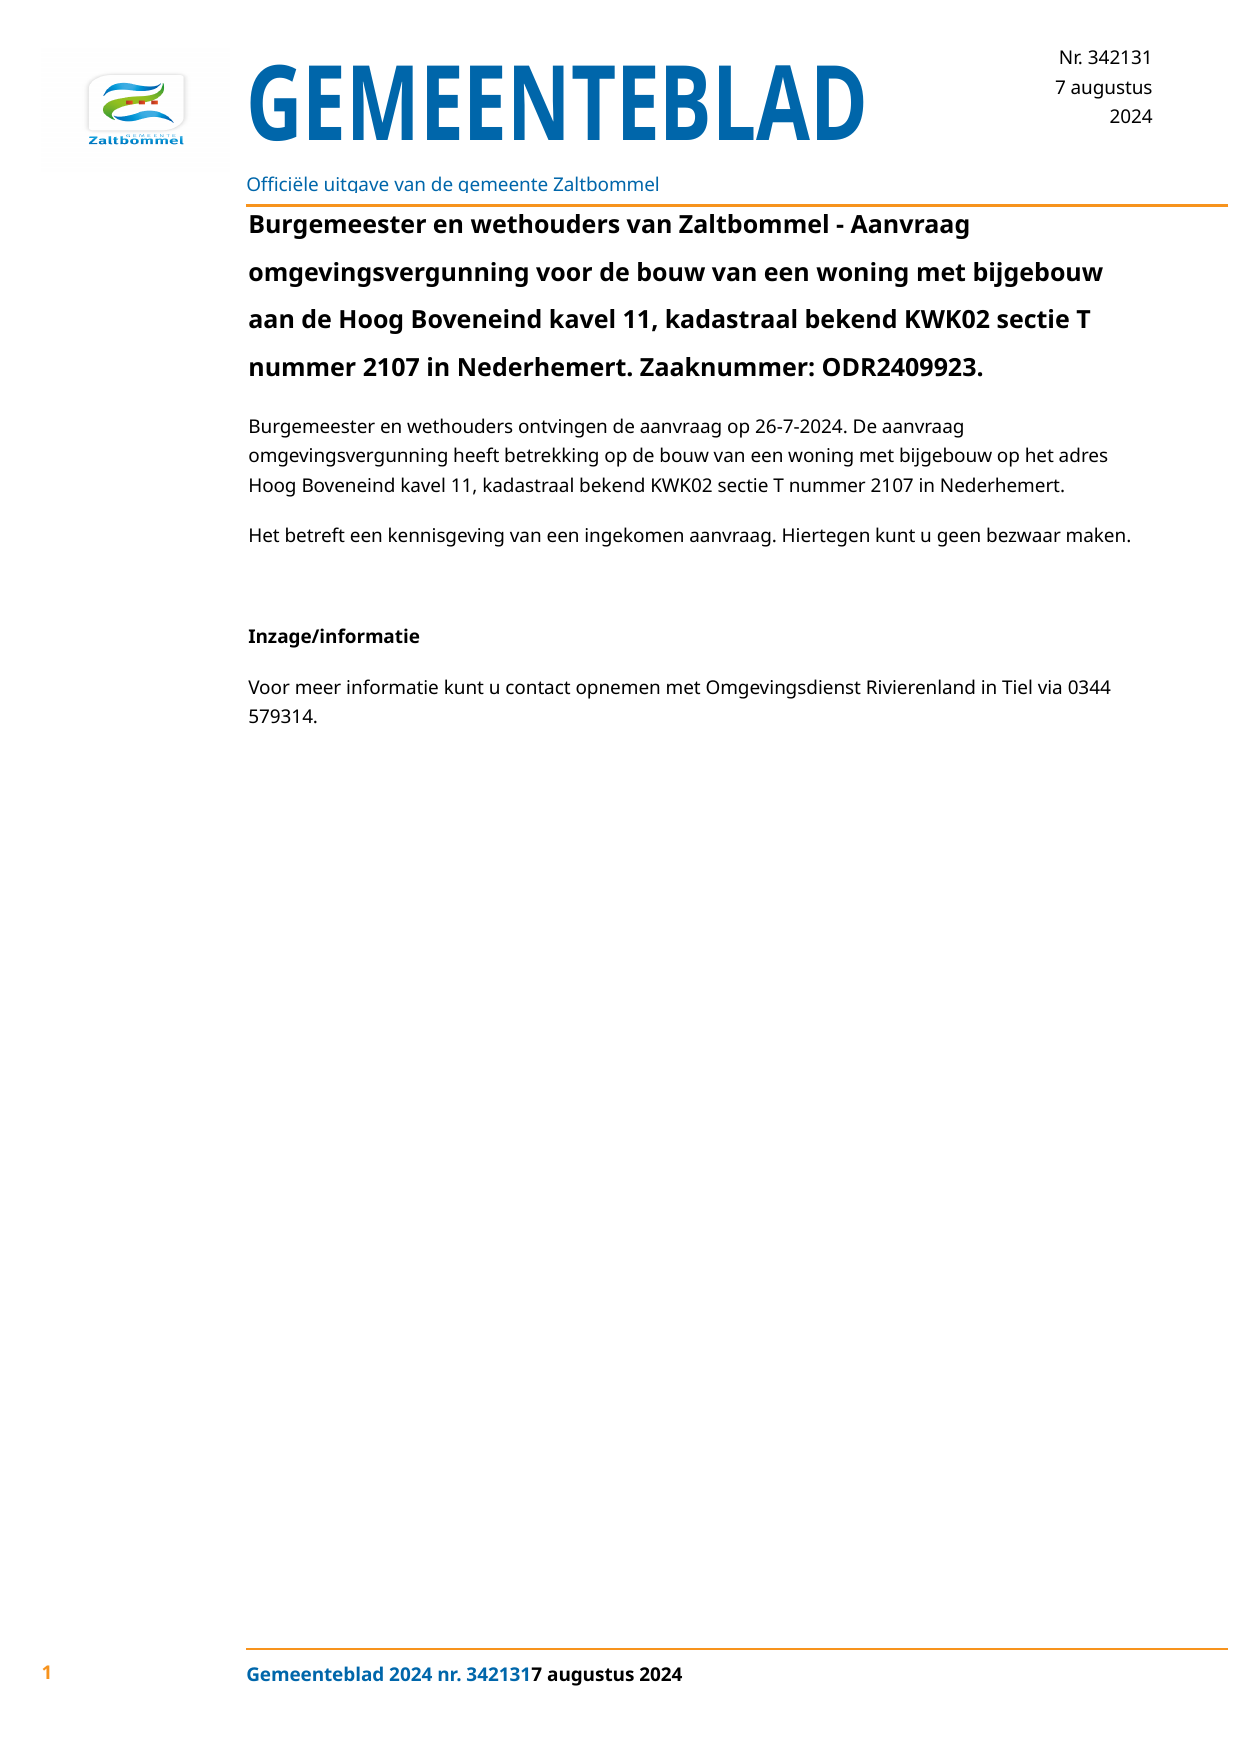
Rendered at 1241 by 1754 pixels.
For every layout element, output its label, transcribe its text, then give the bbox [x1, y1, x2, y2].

text Het betreft een kennisgeving van een ingekomen aanvraag. Hiertegen kunt u geen bezwaar maken. [248, 523, 1152, 548]
picture [41, 47, 231, 172]
text Burgemeester en wethouders ontvingen de aanvraag op 26-7-2024. De aanvraag omgevingsvergunning heeft betrekking op de bouw van een woning met bijgebouw op het adres Hoog Boveneind kavel 11, kadastraal bekend KWK02 sectie T nummer 2107 in Nederhemert. [248, 413, 1152, 498]
text Burgemeester en wethouders van Zaltbommel - Aanvraag omgevingsvergunning voor de bouw van een woning met bijgebouw aan de Hoog Boveneind kavel 11, kadastraal bekend KWK02 sectie T nummer 2107 in Nederhemert. Zaaknummer: ODR2409923. [248, 207, 1152, 384]
text Voor meer informatie kunt u contact opnemen met Omgevingsdienst Rivierenland in Tiel via 0344 579314. [248, 674, 1152, 729]
text Inzage/informatie [248, 623, 1152, 649]
